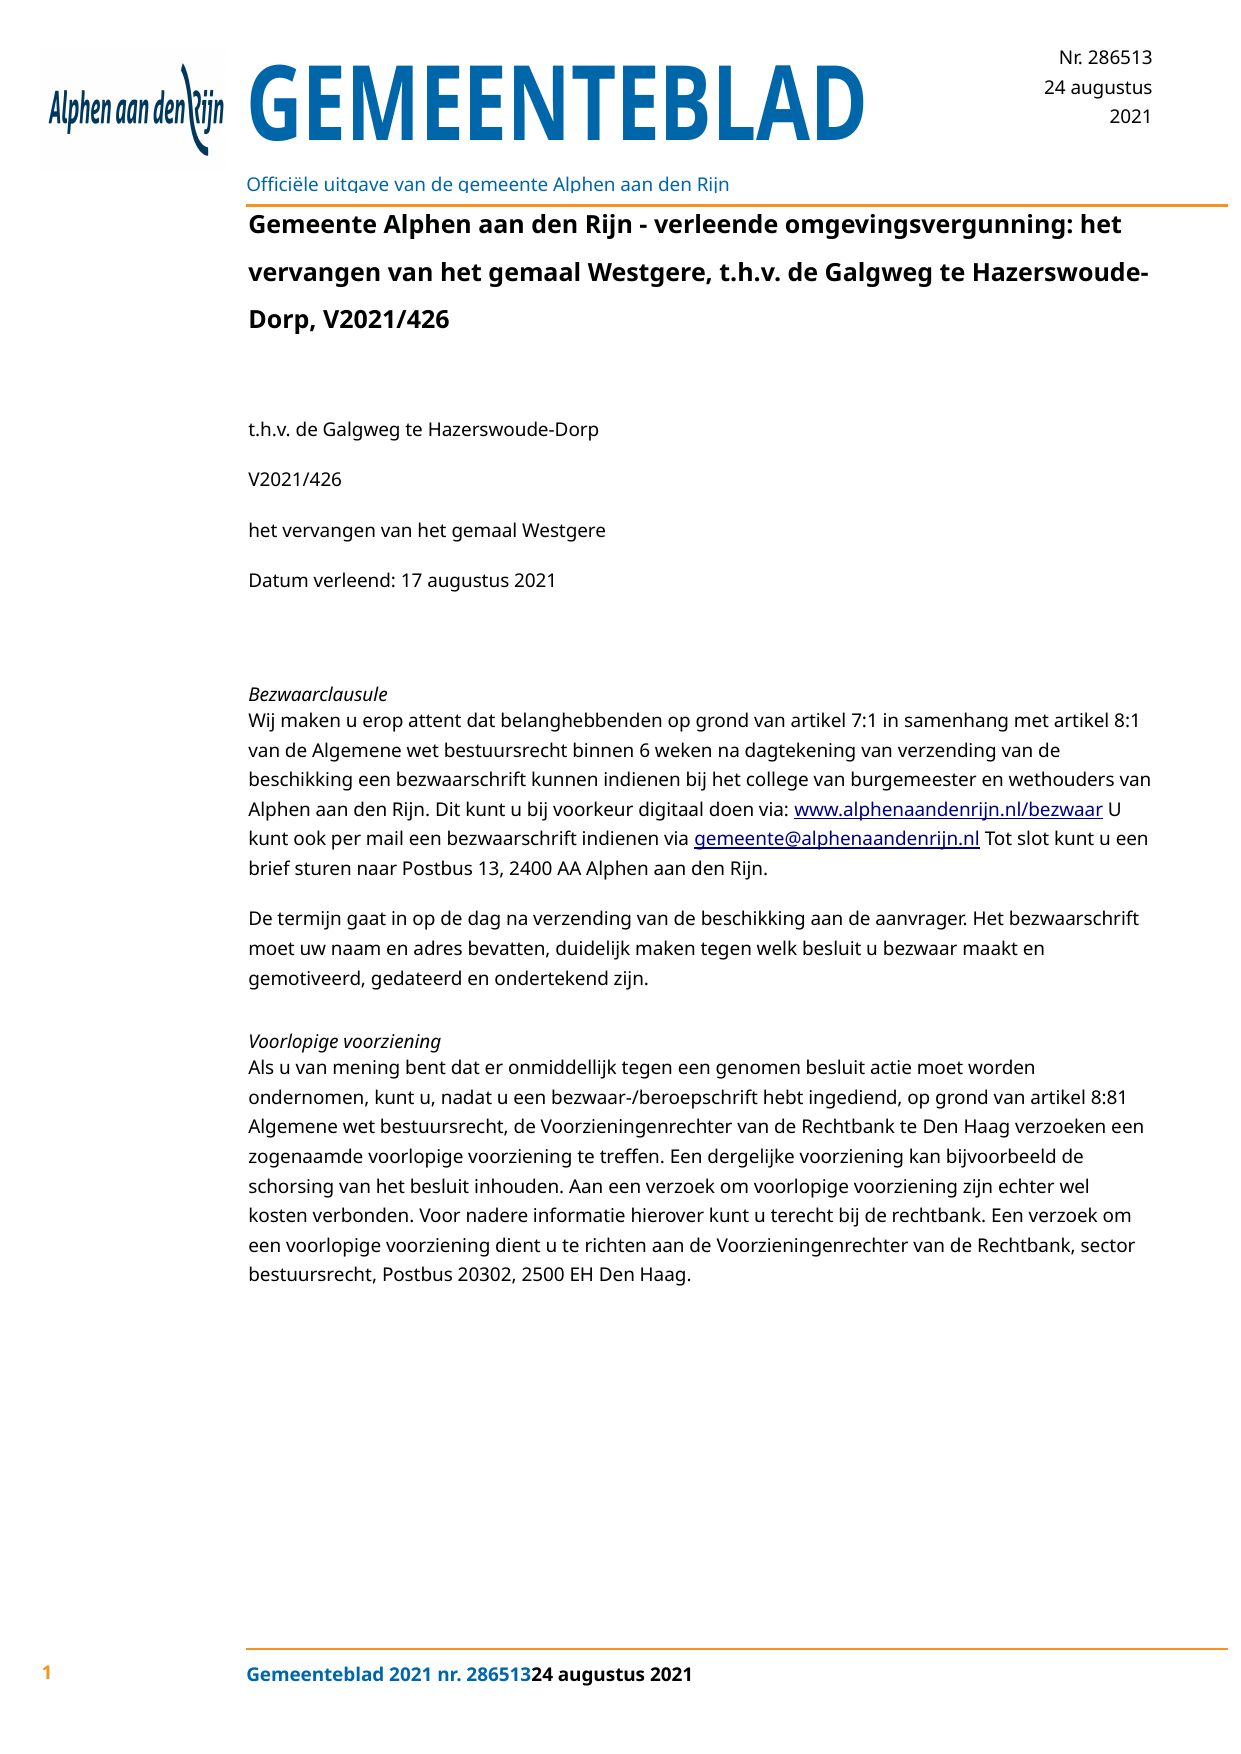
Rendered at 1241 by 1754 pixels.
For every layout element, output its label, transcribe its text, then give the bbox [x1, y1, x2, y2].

text Voorlopige voorziening [248, 1029, 1152, 1054]
text het vervangen van het gemaal Westgere [248, 517, 1152, 542]
text Als u van mening bent dat er onmiddellijk tegen een genomen besluit actie moet worden ondernomen, kunt u, nadat u een bezwaar-/beroepschrift hebt ingediend, op grond van artikel 8:81 Algemene wet bestuursrecht, de Voorzieningenrechter van de Rechtbank te Den Haag verzoeken een zogenaamde voorlopige voorziening te treffen. Een dergelijke voorziening kan bijvoorbeeld de schorsing van het besluit inhouden. Aan een verzoek om voorlopige voorziening zijn echter wel kosten verbonden. Voor nadere informatie hierover kunt u terecht bij de rechtbank. Een verzoek om een voorlopige voorziening dient u te richten aan de Voorzieningenrechter van de Rechtbank, sector bestuursrecht, Postbus 20302, 2500 EH Den Haag. [248, 1054, 1152, 1287]
text V2021/426 [248, 466, 1152, 492]
text Datum verleend: 17 augustus 2021 [248, 567, 1152, 593]
text Gemeente Alphen aan den Rijn - verleende omgevingsvergunning: het vervangen van het gemaal Westgere, t.h.v. de Galgweg te Hazerswoude-Dorp, V2021/426 [248, 207, 1152, 336]
text Bezwaarclausule [248, 682, 1152, 707]
text t.h.v. de Galgweg te Hazerswoude-Dorp [248, 416, 1152, 442]
text De termijn gaat in op de dag na verzending van de beschikking aan de aanvrager. Het bezwaarschrift moet uw naam en adres bevatten, duidelijk maken tegen welk besluit u bezwaar maakt en gemotiveerd, gedateerd en ondertekend zijn. [248, 906, 1152, 991]
text Wij maken u erop attent dat belanghebbenden op grond van artikel 7:1 in samenhang met artikel 8:1 van de Algemene wet bestuursrecht binnen 6 weken na dagtekening van verzending van de beschikking een bezwaarschrift kunnen indienen bij het college van burgemeester en wethouders van Alphen aan den Rijn. Dit kunt u bij voorkeur digitaal doen via: www.alphenaandenrijn.nl/bezwaar U kunt ook per mail een bezwaarschrift indienen via gemeente@alphenaandenrijn.nl Tot slot kunt u een brief sturen naar Postbus 13, 2400 AA Alphen aan den Rijn. [248, 707, 1152, 881]
picture [41, 47, 231, 172]
